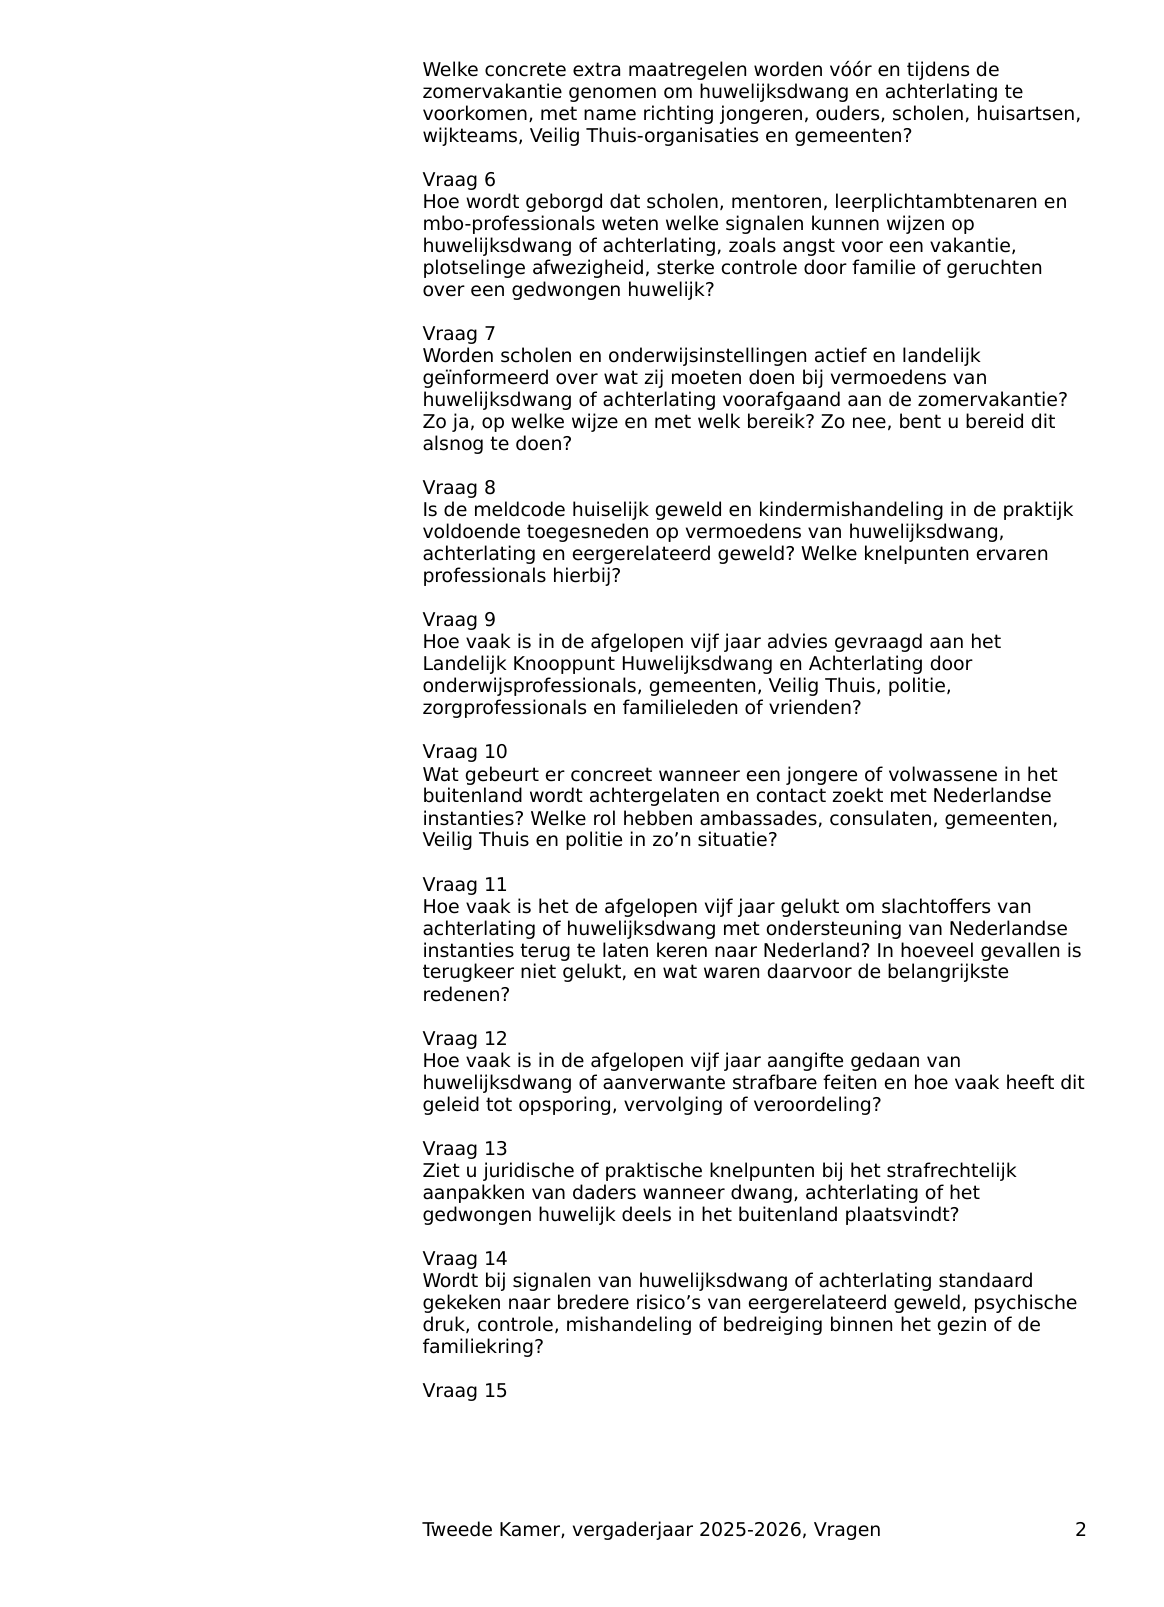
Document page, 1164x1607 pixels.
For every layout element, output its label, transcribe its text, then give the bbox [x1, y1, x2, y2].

text Vraag 13 [422, 1138, 1087, 1160]
text Vraag 6 [422, 169, 1087, 191]
text Vraag 10 [422, 741, 1087, 763]
text Vraag 9 [422, 609, 1087, 631]
text Vraag 14 [422, 1248, 1087, 1270]
text Hoe vaak is het de afgelopen vijf jaar gelukt om slachtoffers van achterlating of huwelijksdwang met ondersteuning van Nederlandse instanties terug te laten keren naar Nederland? In hoeveel gevallen is terugkeer niet gelukt, en wat waren daarvoor de belangrijkste redenen? [422, 896, 1087, 1005]
text Welke concrete extra maatregelen worden vóór en tijdens de zomervakantie genomen om huwelijksdwang en achterlating te voorkomen, met name richting jongeren, ouders, scholen, huisartsen, wijkteams, Veilig Thuis-organisaties en gemeenten? [422, 59, 1087, 147]
text Vraag 8 [422, 477, 1087, 499]
text Vraag 15 [422, 1380, 1087, 1402]
text Is de meldcode huiselijk geweld en kindermishandeling in de praktijk voldoende toegesneden op vermoedens van huwelijksdwang, achterlating en eergerelateerd geweld? Welke knelpunten ervaren professionals hierbij? [422, 499, 1087, 587]
text Wordt bij signalen van huwelijksdwang of achterlating standaard gekeken naar bredere risico’s van eergerelateerd geweld, psychische druk, controle, mishandeling of bedreiging binnen het gezin of de familiekring? [422, 1270, 1087, 1358]
text Ziet u juridische of praktische knelpunten bij het strafrechtelijk aanpakken van daders wanneer dwang, achterlating of het gedwongen huwelijk deels in het buitenland plaatsvindt? [422, 1160, 1087, 1226]
text Vraag 11 [422, 873, 1087, 896]
text Vraag 7 [422, 323, 1087, 345]
text Hoe wordt geborgd dat scholen, mentoren, leerplichtambtenaren en mbo-professionals weten welke signalen kunnen wijzen op huwelijksdwang of achterlating, zoals angst voor een vakantie, plotselinge afwezigheid, sterke controle door familie of geruchten over een gedwongen huwelijk? [422, 191, 1087, 301]
text Hoe vaak is in de afgelopen vijf jaar aangifte gedaan van huwelijksdwang of aanverwante strafbare feiten en hoe vaak heeft dit geleid tot opsporing, vervolging of veroordeling? [422, 1049, 1087, 1116]
text Wat gebeurt er concreet wanneer een jongere of volwassene in het buitenland wordt achtergelaten en contact zoekt met Nederlandse instanties? Welke rol hebben ambassades, consulaten, gemeenten, Veilig Thuis en politie in zo’n situatie? [422, 763, 1087, 851]
text Worden scholen en onderwijsinstellingen actief en landelijk geïnformeerd over wat zij moeten doen bij vermoedens van huwelijksdwang of achterlating voorafgaand aan de zomervakantie? Zo ja, op welke wijze en met welk bereik? Zo nee, bent u bereid dit alsnog te doen? [422, 345, 1087, 455]
text Hoe vaak is in de afgelopen vijf jaar advies gevraagd aan het Landelijk Knooppunt Huwelijksdwang en Achterlating door onderwijsprofessionals, gemeenten, Veilig Thuis, politie, zorgprofessionals en familieleden of vrienden? [422, 631, 1087, 719]
text Vraag 12 [422, 1028, 1087, 1049]
